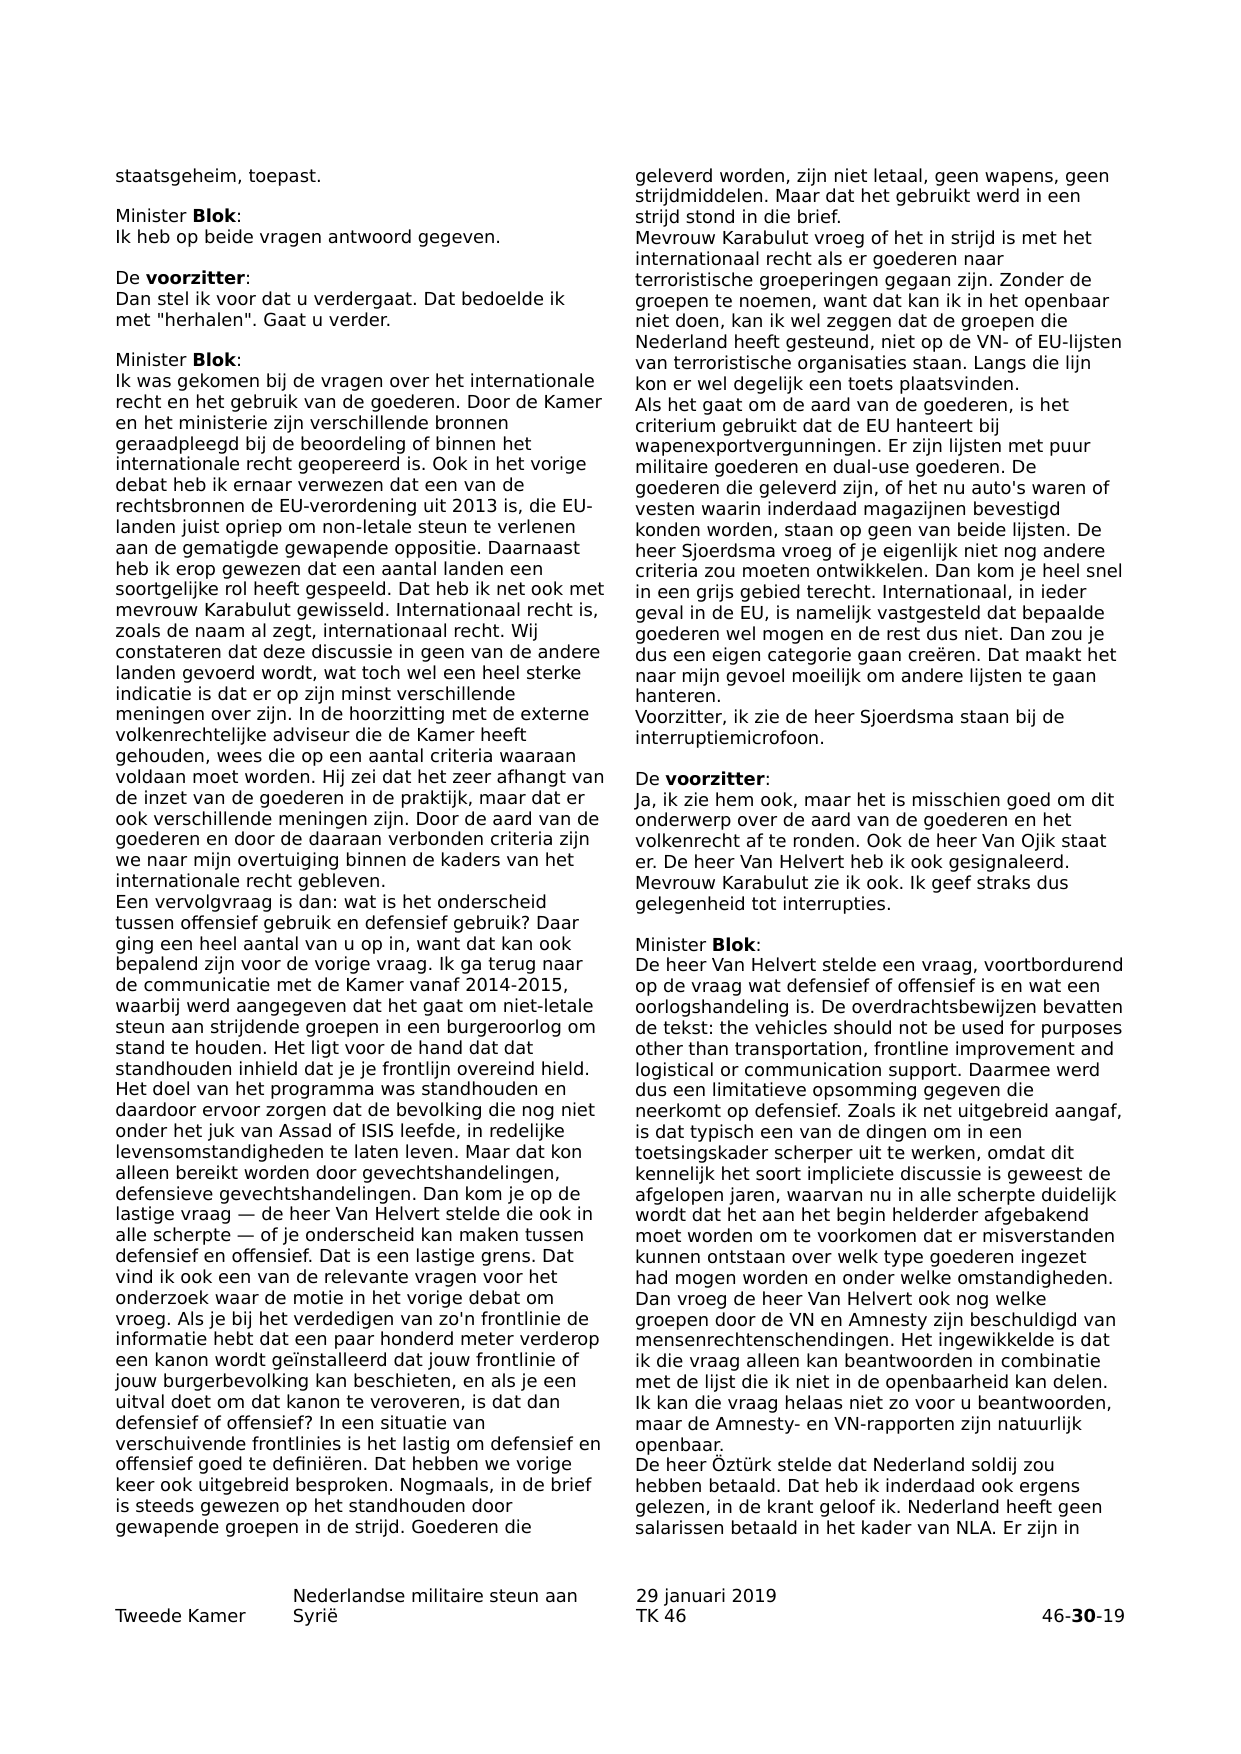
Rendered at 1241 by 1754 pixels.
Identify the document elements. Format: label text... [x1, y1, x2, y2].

text De voorzitter: [115, 268, 605, 288]
text Ja, ik zie hem ook, maar het is misschien goed om dit onderwerp over de aard van de goederen en het volkenrecht af te ronden. Ook de heer Van Ojik staat er. De heer Van Helvert heb ik ook gesignaleerd. Mevrouw Karabulut zie ik ook. Ik geef straks dus gelegenheid tot interrupties. [635, 789, 1125, 914]
text Voorzitter, ik zie de heer Sjoerdsma staan bij de interruptiemicrofoon. [635, 707, 1125, 749]
text staatsgeheim, toepast. [115, 165, 605, 186]
text Minister Blok: [115, 350, 605, 371]
text Ik heb op beide vragen antwoord gegeven. [115, 227, 605, 248]
text De heer Öztürk stelde dat Nederland soldij zou hebben betaald. Dat heb ik inderdaad ook ergens gelezen, in de krant geloof ik. Nederland heeft geen salarissen betaald in het kader van NLA. Er zijn in [635, 1455, 1125, 1538]
text Als het gaat om de aard van de goederen, is het criterium gebruikt dat de EU hanteert bij wapenexportvergunningen. Er zijn lijsten met puur militaire goederen en dual-use goederen. De goederen die geleverd zijn, of het nu auto's waren of vesten waarin inderdaad magazijnen bevestigd konden worden, staan op geen van beide lijsten. De heer Sjoerdsma vroeg of je eigenlijk niet nog andere criteria zou moeten ontwikkelen. Dan kom je heel snel in een grijs gebied terecht. Internationaal, in ieder geval in de EU, is namelijk vastgesteld dat bepaalde goederen wel mogen en de rest dus niet. Dan zou je dus een eigen categorie gaan creëren. Dat maakt het naar mijn gevoel moeilijk om andere lijsten te gaan hanteren. [635, 394, 1125, 707]
text Mevrouw Karabulut vroeg of het in strijd is met het internationaal recht als er goederen naar terroristische groeperingen gegaan zijn. Zonder de groepen te noemen, want dat kan ik in het openbaar niet doen, kan ik wel zeggen dat de groepen die Nederland heeft gesteund, niet op de VN- of EU-lijsten van terroristische organisaties staan. Langs die lijn kon er wel degelijk een toets plaatsvinden. [635, 228, 1125, 394]
text Dan stel ik voor dat u verdergaat. Dat bedoelde ik met "herhalen". Gaat u verder. [115, 288, 605, 330]
text Minister Blok: [635, 934, 1125, 955]
text Ik was gekomen bij de vragen over het internationale recht en het gebruik van de goederen. Door de Kamer en het ministerie zijn verschillende bronnen geraadpleegd bij de beoordeling of binnen het internationale recht geopereerd is. Ook in het vorige debat heb ik ernaar verwezen dat een van de rechtsbronnen de EU-verordening uit 2013 is, die EU-landen juist opriep om non-letale steun te verlenen aan de gematigde gewapende oppositie. Daarnaast heb ik erop gewezen dat een aantal landen een soortgelijke rol heeft gespeeld. Dat heb ik net ook met mevrouw Karabulut gewisseld. Internationaal recht is, zoals de naam al zegt, internationaal recht. Wij constateren dat deze discussie in geen van de andere landen gevoerd wordt, wat toch wel een heel sterke indicatie is dat er op zijn minst verschillende meningen over zijn. In de hoorzitting met de externe volkenrechtelijke adviseur die de Kamer heeft gehouden, wees die op een aantal criteria waaraan voldaan moet worden. Hij zei dat het zeer afhangt van de inzet van de goederen in de praktijk, maar dat er ook verschillende meningen zijn. Door de aard van de goederen en door de daaraan verbonden criteria zijn we naar mijn overtuiging binnen de kaders van het internationale recht gebleven. [115, 371, 605, 892]
text Een vervolgvraag is dan: wat is het onderscheid tussen offensief gebruik en defensief gebruik? Daar ging een heel aantal van u op in, want dat kan ook bepalend zijn voor de vorige vraag. Ik ga terug naar de communicatie met de Kamer vanaf 2014-2015, waarbij werd aangegeven dat het gaat om niet-letale steun aan strijdende groepen in een burgeroorlog om stand te houden. Het ligt voor de hand dat dat standhouden inhield dat je je frontlijn overeind hield. Het doel van het programma was standhouden en daardoor ervoor zorgen dat de bevolking die nog niet onder het juk van Assad of ISIS leefde, in redelijke levensomstandigheden te laten leven. Maar dat kon alleen bereikt worden door gevechtshandelingen, defensieve gevechtshandelingen. Dan kom je op de lastige vraag — de heer Van Helvert stelde die ook in alle scherpte — of je onderscheid kan maken tussen defensief en offensief. Dat is een lastige grens. Dat vind ik ook een van de relevante vragen voor het onderzoek waar de motie in het vorige debat om vroeg. Als je bij het verdedigen van zo'n frontlinie de informatie hebt dat een paar honderd meter verderop een kanon wordt geïnstalleerd dat jouw frontlinie of jouw burgerbevolking kan beschieten, en als je een uitval doet om dat kanon te veroveren, is dat dan defensief of offensief? In een situatie van verschuivende frontlinies is het lastig om defensief en offensief goed te definiëren. Dat hebben we vorige keer ook uitgebreid besproken. Nogmaals, in de brief is steeds gewezen op het standhouden door gewapende groepen in de strijd. Goederen die [115, 892, 605, 1537]
text De voorzitter: [635, 769, 1125, 789]
text geleverd worden, zijn niet letaal, geen wapens, geen strijdmiddelen. Maar dat het gebruikt werd in een strijd stond in die brief. [635, 165, 1125, 228]
text De heer Van Helvert stelde een vraag, voortbordurend op de vraag wat defensief of offensief is en wat een oorlogshandeling is. De overdrachtsbewijzen bevatten de tekst: the vehicles should not be used for purposes other than transportation, frontline improvement and logistical or communication support. Daarmee werd dus een limitatieve opsomming gegeven die neerkomt op defensief. Zoals ik net uitgebreid aangaf, is dat typisch een van de dingen om in een toetsingskader scherper uit te werken, omdat dit kennelijk het soort impliciete discussie is geweest de afgelopen jaren, waarvan nu in alle scherpte duidelijk wordt dat het aan het begin helderder afgebakend moet worden om te voorkomen dat er misverstanden kunnen ontstaan over welk type goederen ingezet had mogen worden en onder welke omstandigheden. [635, 955, 1125, 1288]
text Minister Blok: [115, 206, 605, 227]
text Dan vroeg de heer Van Helvert ook nog welke groepen door de VN en Amnesty zijn beschuldigd van mensenrechtenschendingen. Het ingewikkelde is dat ik die vraag alleen kan beantwoorden in combinatie met de lijst die ik niet in de openbaarheid kan delen. Ik kan die vraag helaas niet zo voor u beantwoorden, maar de Amnesty- en VN-rapporten zijn natuurlijk openbaar. [635, 1288, 1125, 1455]
